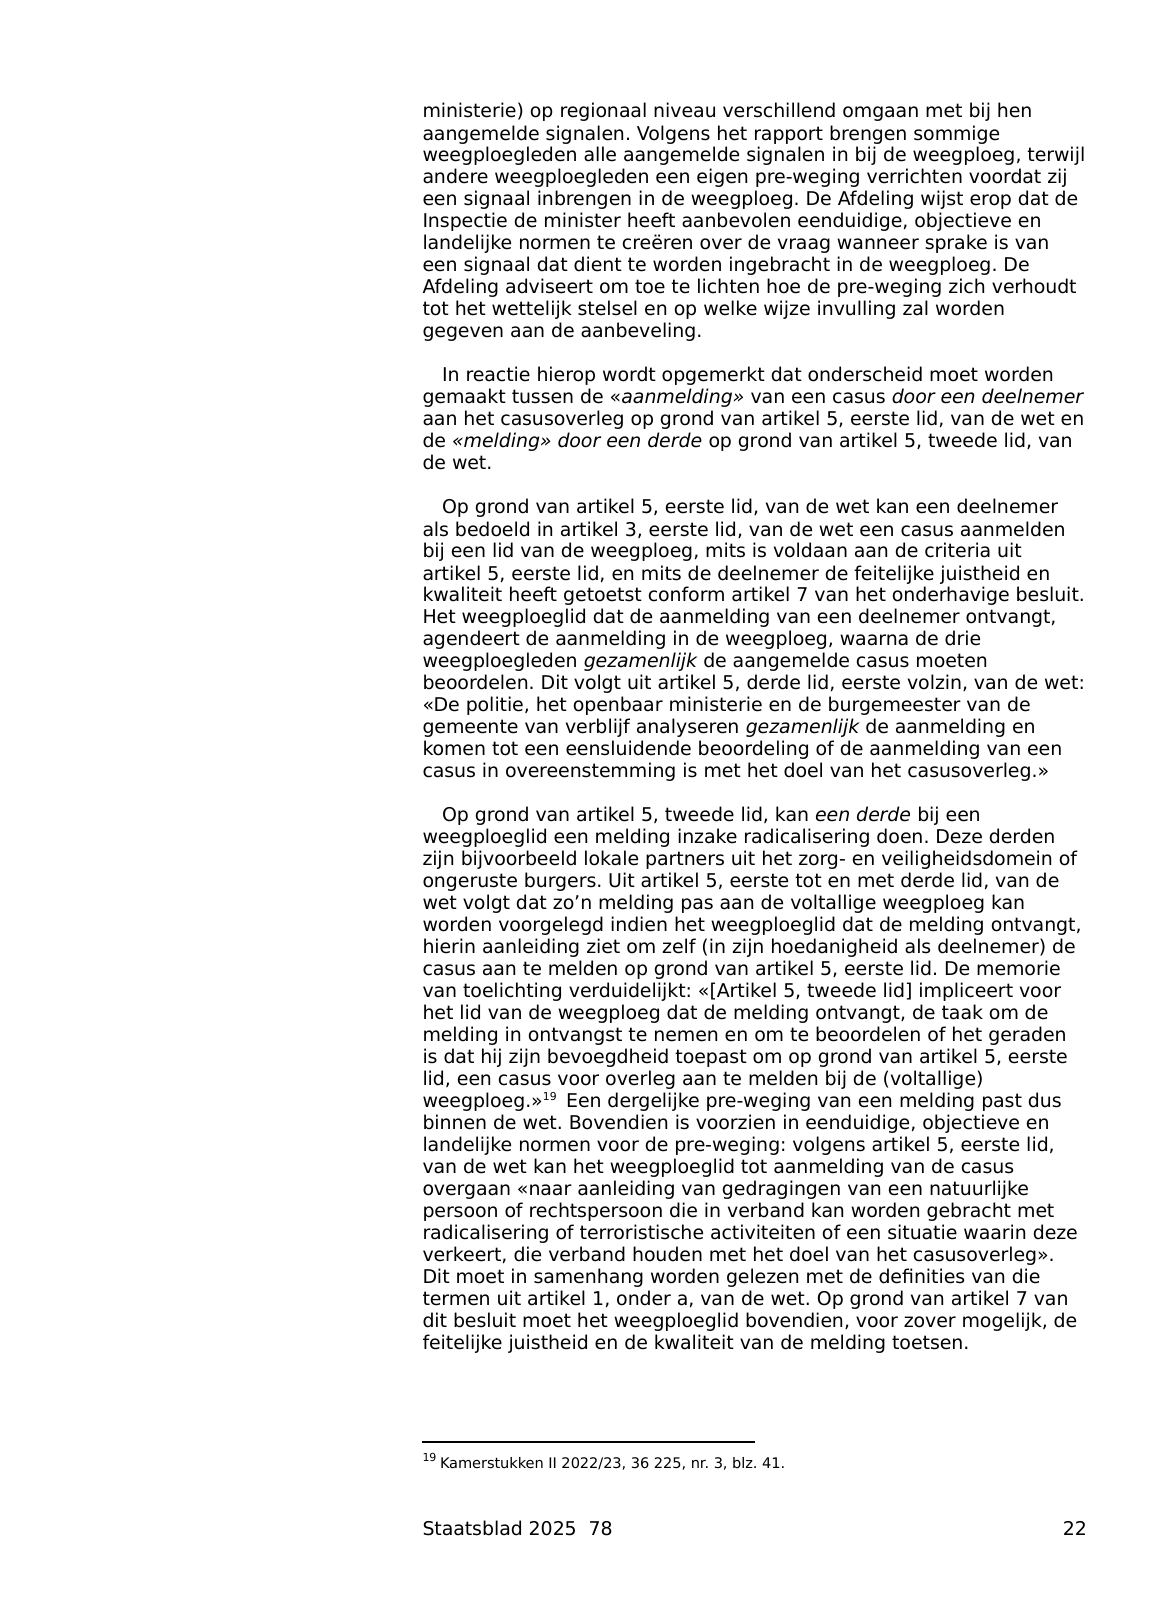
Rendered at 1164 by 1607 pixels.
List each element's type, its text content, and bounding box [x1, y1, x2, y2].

text Op grond van artikel 5, eerste lid, van de wet kan een deelnemer als bedoeld in artikel 3, eerste lid, van de wet een casus aanmelden bij een lid van de weegploeg, mits is voldaan aan de criteria uit artikel 5, eerste lid, en mits de deelnemer de feitelijke juistheid en kwaliteit heeft getoetst conform artikel 7 van het onderhavige besluit. Het weegploeglid dat de aanmelding van een deelnemer ontvangt, agendeert de aanmelding in de weegploeg, waarna de drie weegploegleden gezamenlijk de aangemelde casus moeten beoordelen. Dit volgt uit artikel 5, derde lid, eerste volzin, van de wet: «De politie, het openbaar ministerie en de burgemeester van de gemeente van verblijf analyseren gezamenlijk de aanmelding en komen tot een eensluidende beoordeling of de aanmelding van een casus in overeenstemming is met het doel van het casusoverleg.» [422, 496, 1087, 782]
text In reactie hierop wordt opgemerkt dat onderscheid moet worden gemaakt tussen de «aanmelding» van een casus door een deelnemer aan het casusoverleg op grond van artikel 5, eerste lid, van de wet en de «melding» door een derde op grond van artikel 5, tweede lid, van de wet. [422, 364, 1087, 474]
text ministerie) op regionaal niveau verschillend omgaan met bij hen aangemelde signalen. Volgens het rapport brengen sommige weegploegleden alle aangemelde signalen in bij de weegploeg, terwijl andere weegploegleden een eigen pre-weging verrichten voordat zij een signaal inbrengen in de weegploeg. De Afdeling wijst erop dat de Inspectie de minister heeft aanbevolen eenduidige, objectieve en landelijke normen te creëren over de vraag wanneer sprake is van een signaal dat dient te worden ingebracht in de weegploeg. De Afdeling adviseert om toe te lichten hoe de pre-weging zich verhoudt tot het wettelijk stelsel en op welke wijze invulling zal worden gegeven aan de aanbeveling. [422, 100, 1087, 342]
text Op grond van artikel 5, tweede lid, kan een derde bij een weegploeglid een melding inzake radicalisering doen. Deze derden zijn bijvoorbeeld lokale partners uit het zorg- en veiligheidsdomein of ongeruste burgers. Uit artikel 5, eerste tot en met derde lid, van de wet volgt dat zo’n melding pas aan de voltallige weegploeg kan worden voorgelegd indien het weegploeglid dat de melding ontvangt, hierin aanleiding ziet om zelf (in zijn hoedanigheid als deelnemer) de casus aan te melden op grond van artikel 5, eerste lid. De memorie van toelichting verduidelijkt: «[Artikel 5, tweede lid] impliceert voor het lid van de weegploeg dat de melding ontvangt, de taak om de melding in ontvangst te nemen en om te beoordelen of het geraden is dat hij zijn bevoegdheid toepast om op grond van artikel 5, eerste lid, een casus voor overleg aan te melden bij de (voltallige) weegploeg.» Een dergelijke pre-weging van een melding past dus binnen de wet. Bovendien is voorzien in eenduidige, objectieve en landelijke normen voor de pre-weging: volgens artikel 5, eerste lid, van de wet kan het weegploeglid tot aanmelding van de casus overgaan «naar aanleiding van gedragingen van een natuurlijke persoon of rechtspersoon die in verband kan worden gebracht met radicalisering of terroristische activiteiten of een situatie waarin deze verkeert, die verband houden met het doel van het casusoverleg». Dit moet in samenhang worden gelezen met de definities van die termen uit artikel 1, onder a, van de wet. Op grond van artikel 7 van dit besluit moet het weegploeglid bovendien, voor zover mogelijk, de feitelijke juistheid en de kwaliteit van de melding toetsen. [422, 804, 1087, 1354]
text Kamerstukken II 2022/23, 36 225, nr. 3, blz. 41. [422, 1451, 1087, 1473]
